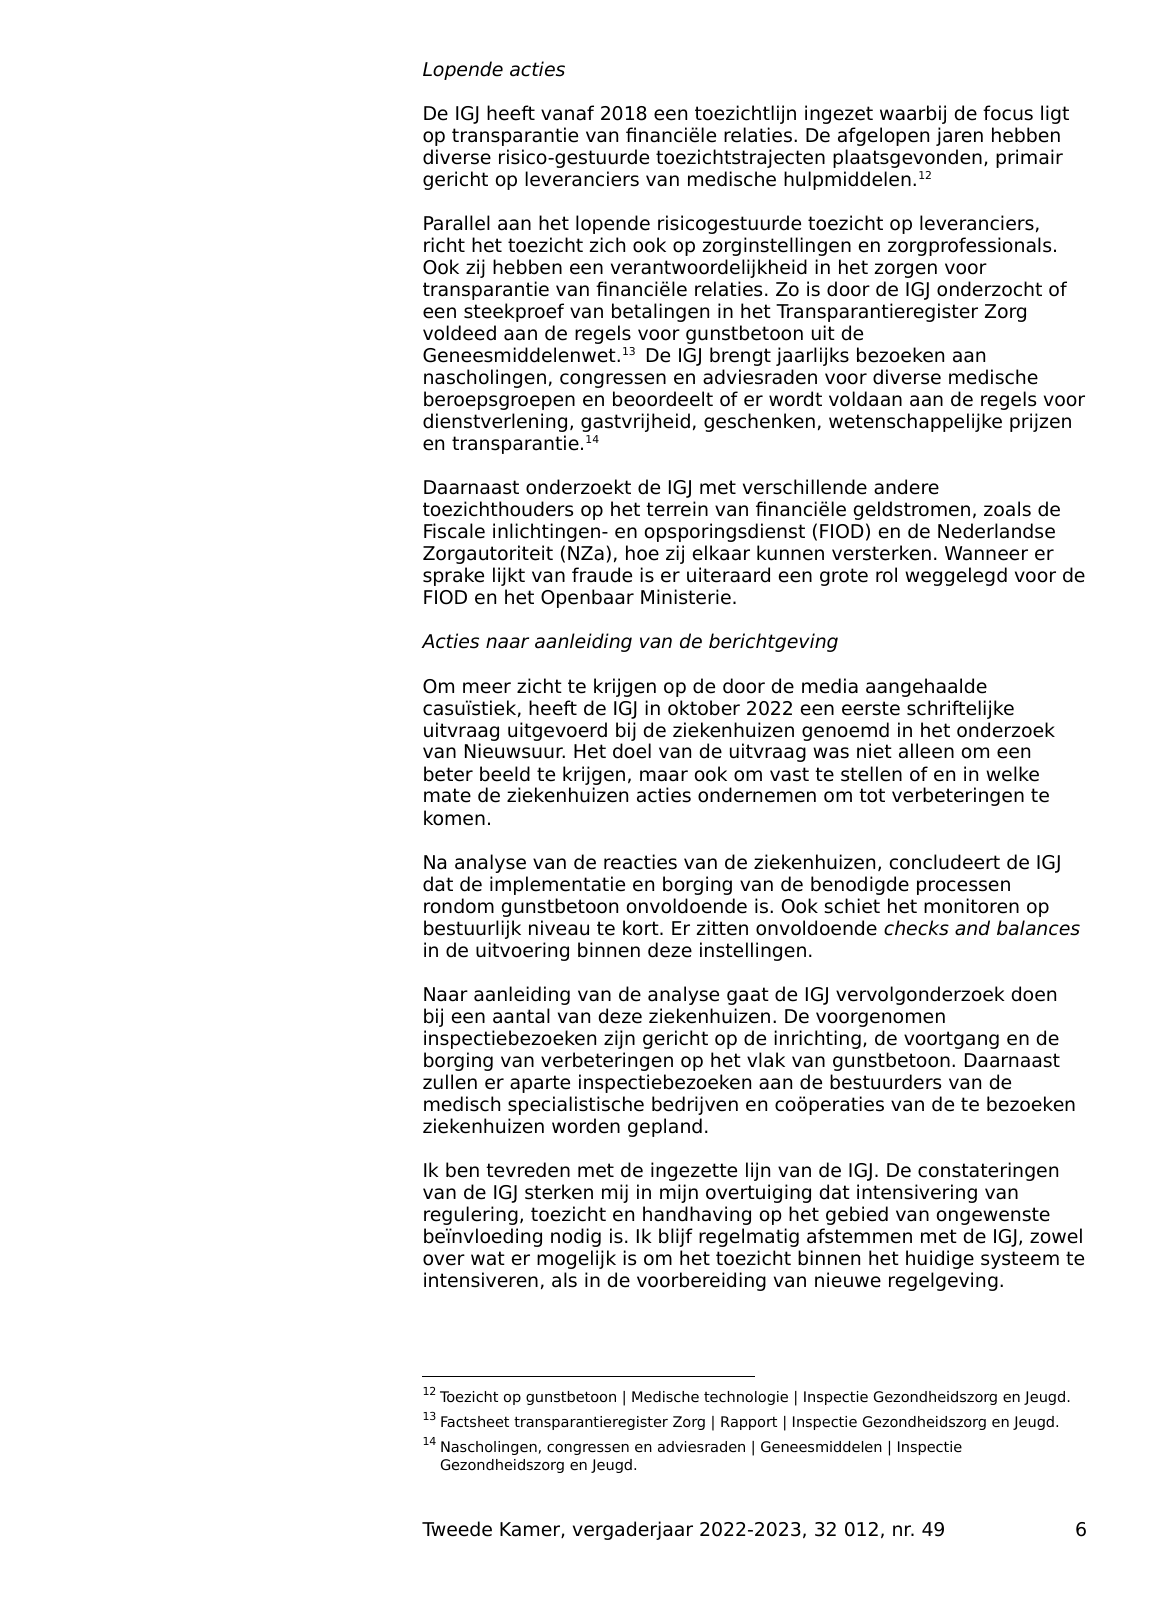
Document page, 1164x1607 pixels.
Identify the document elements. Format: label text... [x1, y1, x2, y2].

text De IGJ heeft vanaf 2018 een toezichtlijn ingezet waarbij de focus ligt op transparantie van financiële relaties. De afgelopen jaren hebben diverse risico-gestuurde toezichtstrajecten plaatsgevonden, primair gericht op leveranciers van medische hulpmiddelen. [422, 103, 1087, 191]
subtitle Acties naar aanleiding van de berichtgeving [422, 631, 1087, 653]
text Nascholingen, congressen en adviesraden | Geneesmiddelen | Inspectie Gezondheidszorg en Jeugd. [422, 1435, 1087, 1474]
text Naar aanleiding van de analyse gaat de IGJ vervolgonderzoek doen bij een aantal van deze ziekenhuizen. De voorgenomen inspectiebezoeken zijn gericht op de inrichting, de voortgang en de borging van verbeteringen op het vlak van gunstbetoon. Daarnaast zullen er aparte inspectiebezoeken aan de bestuurders van de medisch specialistische bedrijven en coöperaties van de te bezoeken ziekenhuizen worden gepland. [422, 984, 1087, 1137]
text Toezicht op gunstbetoon | Medische technologie | Inspectie Gezondheidszorg en Jeugd. [422, 1385, 1087, 1407]
text Na analyse van de reacties van de ziekenhuizen, concludeert de IGJ dat de implementatie en borging van de benodigde processen rondom gunstbetoon onvoldoende is. Ook schiet het monitoren op bestuurlijk niveau te kort. Er zitten onvoldoende checks and balances in de uitvoering binnen deze instellingen. [422, 852, 1087, 961]
text Daarnaast onderzoekt de IGJ met verschillende andere toezichthouders op het terrein van financiële geldstromen, zoals de Fiscale inlichtingen- en opsporingsdienst (FIOD) en de Nederlandse Zorgautoriteit (NZa), hoe zij elkaar kunnen versterken. Wanneer er sprake lijkt van fraude is er uiteraard een grote rol weggelegd voor de FIOD en het Openbaar Ministerie. [422, 477, 1087, 609]
text Parallel aan het lopende risicogestuurde toezicht op leveranciers, richt het toezicht zich ook op zorginstellingen en zorgprofessionals. Ook zij hebben een verantwoordelijkheid in het zorgen voor transparantie van financiële relaties. Zo is door de IGJ onderzocht of een steekproef van betalingen in het Transparantieregister Zorg voldeed aan de regels voor gunstbetoon uit de Geneesmiddelenwet. De IGJ brengt jaarlijks bezoeken aan nascholingen, congressen en adviesraden voor diverse medische beroepsgroepen en beoordeelt of er wordt voldaan aan de regels voor dienstverlening, gastvrijheid, geschenken, wetenschappelijke prijzen en transparantie. [422, 213, 1087, 455]
text Ik ben tevreden met de ingezette lijn van de IGJ. De constateringen van de IGJ sterken mij in mijn overtuiging dat intensivering van regulering, toezicht en handhaving op het gebied van ongewenste beïnvloeding nodig is. Ik blijf regelmatig afstemmen met de IGJ, zowel over wat er mogelijk is om het toezicht binnen het huidige systeem te intensiveren, als in de voorbereiding van nieuwe regelgeving. [422, 1160, 1087, 1292]
text Factsheet transparantieregister Zorg | Rapport | Inspectie Gezondheidszorg en Jeugd. [422, 1410, 1087, 1432]
text Om meer zicht te krijgen op de door de media aangehaalde casuïstiek, heeft de IGJ in oktober 2022 een eerste schriftelijke uitvraag uitgevoerd bij de ziekenhuizen genoemd in het onderzoek van Nieuwsuur. Het doel van de uitvraag was niet alleen om een beter beeld te krijgen, maar ook om vast te stellen of en in welke mate de ziekenhuizen acties ondernemen om tot verbeteringen te komen. [422, 676, 1087, 829]
subtitle Lopende acties [422, 59, 1087, 81]
